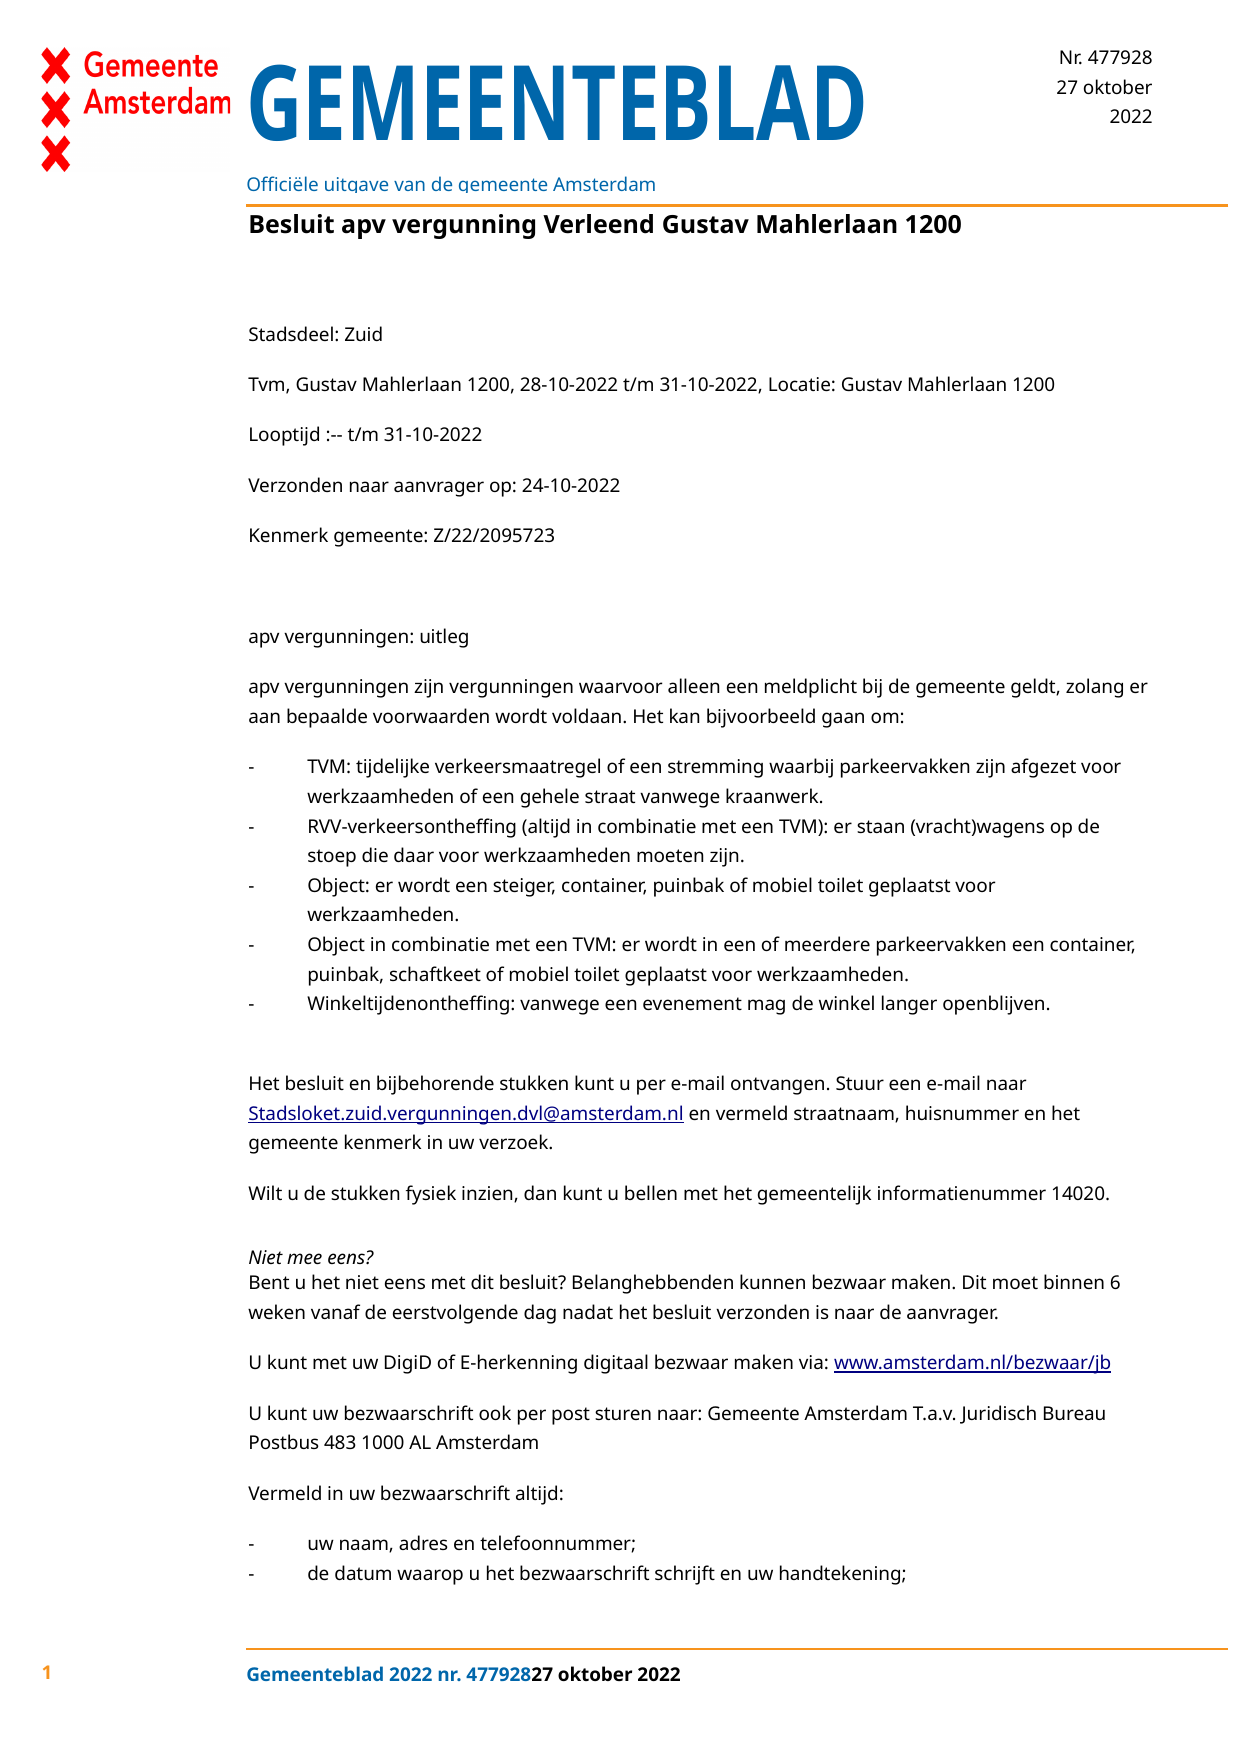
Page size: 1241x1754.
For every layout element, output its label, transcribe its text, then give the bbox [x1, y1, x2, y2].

list Object: er wordt een steiger, container, puinbak of mobiel toilet geplaatst voor werkzaamheden. [248, 872, 1152, 927]
text Bent u het niet eens met dit besluit? Belanghebbenden kunnen bezwaar maken. Dit moet binnen 6 weken vanaf de eerstvolgende dag nadat het besluit verzonden is naar de aanvrager. [248, 1269, 1152, 1325]
text Vermeld in uw bezwaarschrift altijd: [248, 1480, 1152, 1506]
list RVV-verkeersontheffing (altijd in combinatie met een TVM): er staan (vracht)wagens op de stoep die daar voor werkzaamheden moeten zijn. [248, 813, 1152, 868]
text Wilt u de stukken fysiek inzien, dan kunt u bellen met het gemeentelijk informatienummer 14020. [248, 1180, 1152, 1206]
list de datum waarop u het bezwaarschrift schrijft en uw handtekening; [248, 1560, 1152, 1586]
text Stadsdeel: Zuid [248, 321, 1152, 346]
text U kunt met uw DigiD of E-herkenning digitaal bezwaar maken via: www.amsterdam.nl/bezwaar/jb [248, 1349, 1152, 1375]
list Winkeltijdenontheffing: vanwege een evenement mag de winkel langer openblijven. [248, 990, 1152, 1016]
text Tvm, Gustav Mahlerlaan 1200, 28-10-2022 t/m 31-10-2022, Locatie: Gustav Mahlerlaan 1200 [248, 371, 1152, 397]
text apv vergunningen: uitleg [248, 623, 1152, 649]
picture [41, 47, 231, 172]
list uw naam, adres en telefoonnummer; [248, 1530, 1152, 1556]
text Besluit apv vergunning Verleend Gustav Mahlerlaan 1200 [248, 207, 1152, 241]
text U kunt uw bezwaarschrift ook per post sturen naar: Gemeente Amsterdam T.a.v. Juridisch Bureau Postbus 483 1000 AL Amsterdam [248, 1400, 1152, 1455]
list Object in combinatie met een TVM: er wordt in een of meerdere parkeervakken een container, puinbak, schaftkeet of mobiel toilet geplaatst voor werkzaamheden. [248, 931, 1152, 986]
text Het besluit en bijbehorende stukken kunt u per e-mail ontvangen. Stuur een e-mail naar Stadsloket.zuid.vergunningen.dvl@amsterdam.nl en vermeld straatnaam, huisnummer en het gemeente kenmerk in uw verzoek. [248, 1070, 1152, 1155]
list TVM: tijdelijke verkeersmaatregel of een stremming waarbij parkeervakken zijn afgezet voor werkzaamheden of een gehele straat vanwege kraanwerk. [248, 754, 1152, 809]
text Verzonden naar aanvrager op: 24-10-2022 [248, 472, 1152, 498]
text Looptijd :-- t/m 31-10-2022 [248, 422, 1152, 447]
text Kenmerk gemeente: Z/22/2095723 [248, 522, 1152, 548]
text apv vergunningen zijn vergunningen waarvoor alleen een meldplicht bij de gemeente geldt, zolang er aan bepaalde voorwaarden wordt voldaan. Het kan bijvoorbeeld gaan om: [248, 674, 1152, 729]
text Niet mee eens? [248, 1244, 1152, 1269]
